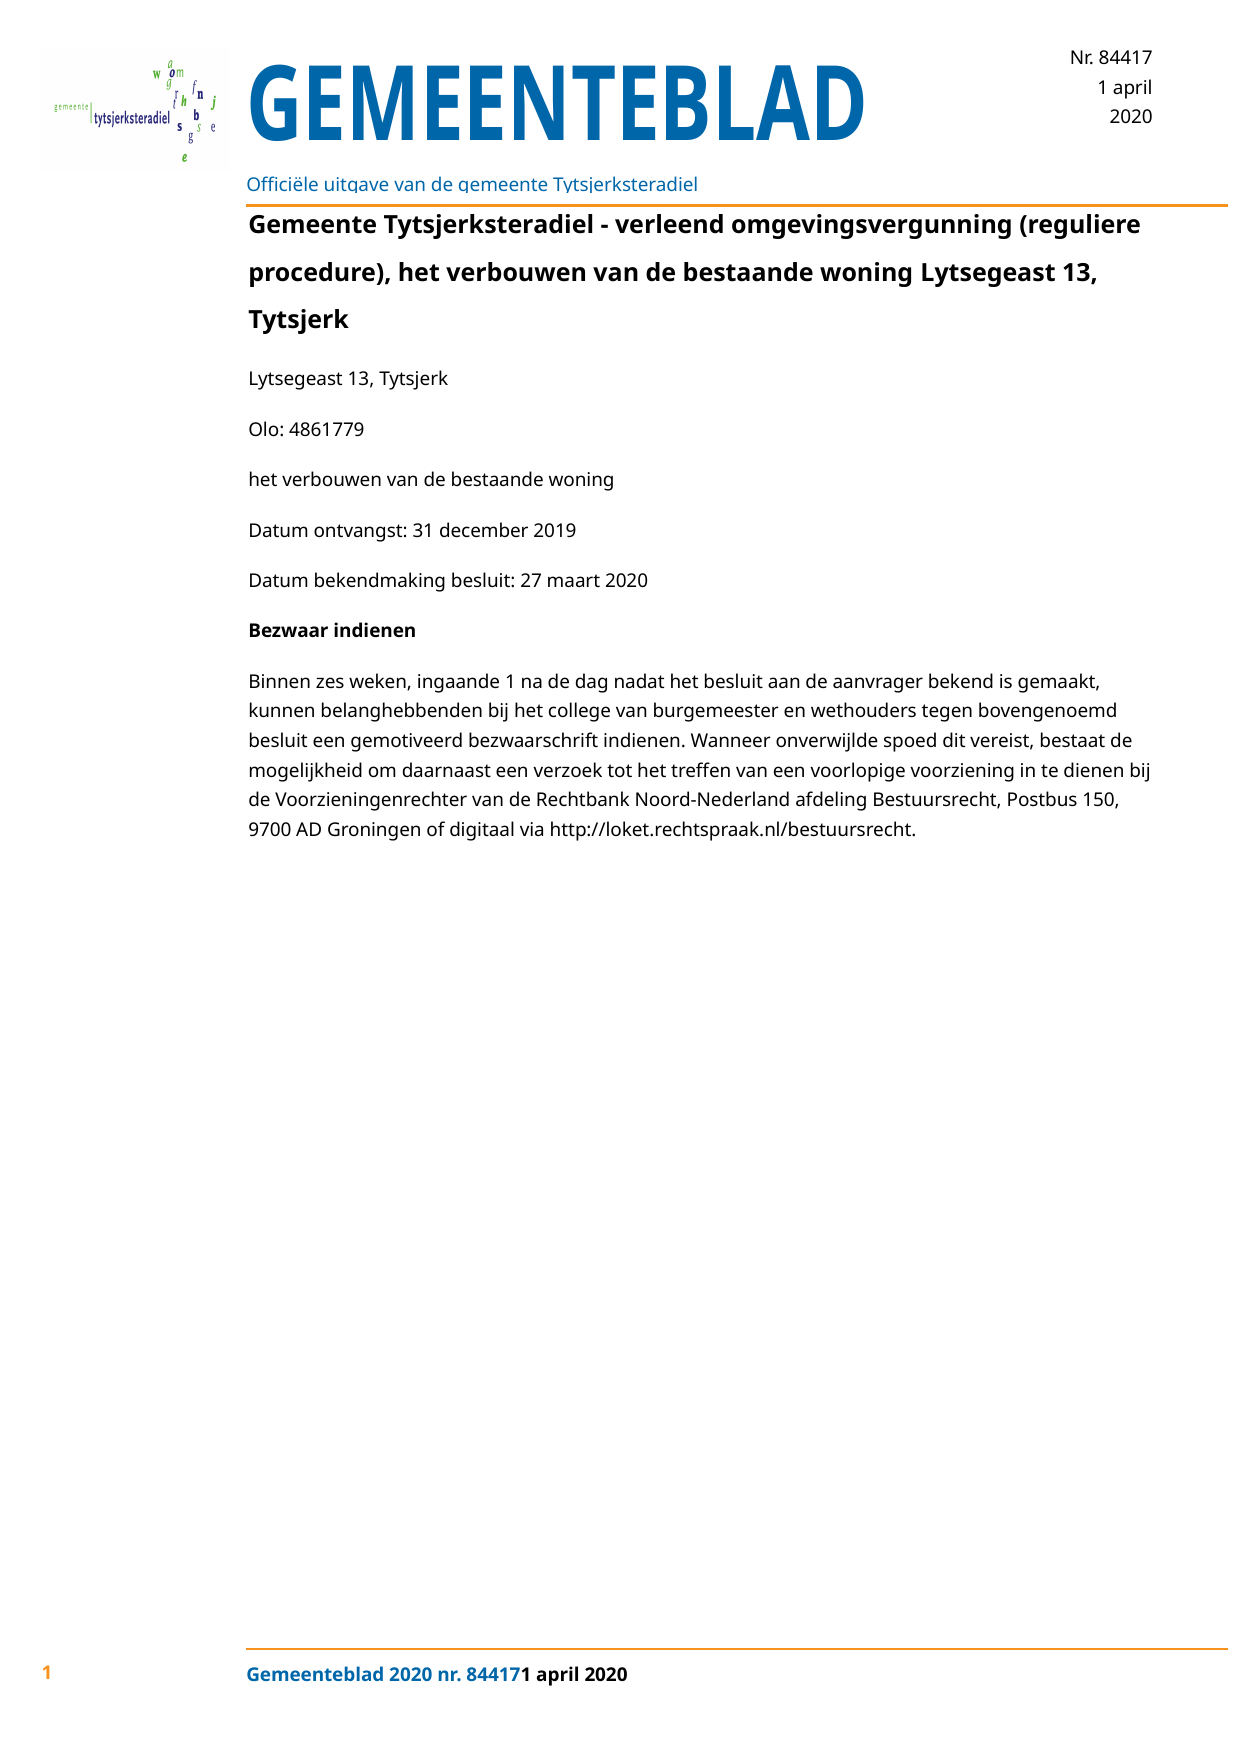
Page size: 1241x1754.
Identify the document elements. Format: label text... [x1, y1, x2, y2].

text Bezwaar indienen [248, 618, 1152, 643]
text Lytsegeast 13, Tytsjerk [248, 366, 1152, 391]
text Gemeente Tytsjerksteradiel - verleend omgevingsvergunning (reguliere procedure), het verbouwen van de bestaande woning Lytsegeast 13, Tytsjerk [248, 207, 1152, 336]
picture [41, 47, 231, 172]
text Datum ontvangst: 31 december 2019 [248, 517, 1152, 542]
text Datum bekendmaking besluit: 27 maart 2020 [248, 567, 1152, 593]
text het verbouwen van de bestaande woning [248, 466, 1152, 492]
text Binnen zes weken, ingaande 1 na de dag nadat het besluit aan de aanvrager bekend is gemaakt, kunnen belanghebbenden bij het college van burgemeester en wethouders tegen bovengenoemd besluit een gemotiveerd bezwaarschrift indienen. Wanneer onverwijlde spoed dit vereist, bestaat de mogelijkheid om daarnaast een verzoek tot het treffen van een voorlopige voorziening in te dienen bij de Voorzieningenrechter van de Rechtbank Noord-Nederland afdeling Bestuursrecht, Postbus 150, 9700 AD Groningen of digitaal via http://loket.rechtspraak.nl/bestuursrecht. [248, 668, 1152, 842]
text Olo: 4861779 [248, 416, 1152, 442]
